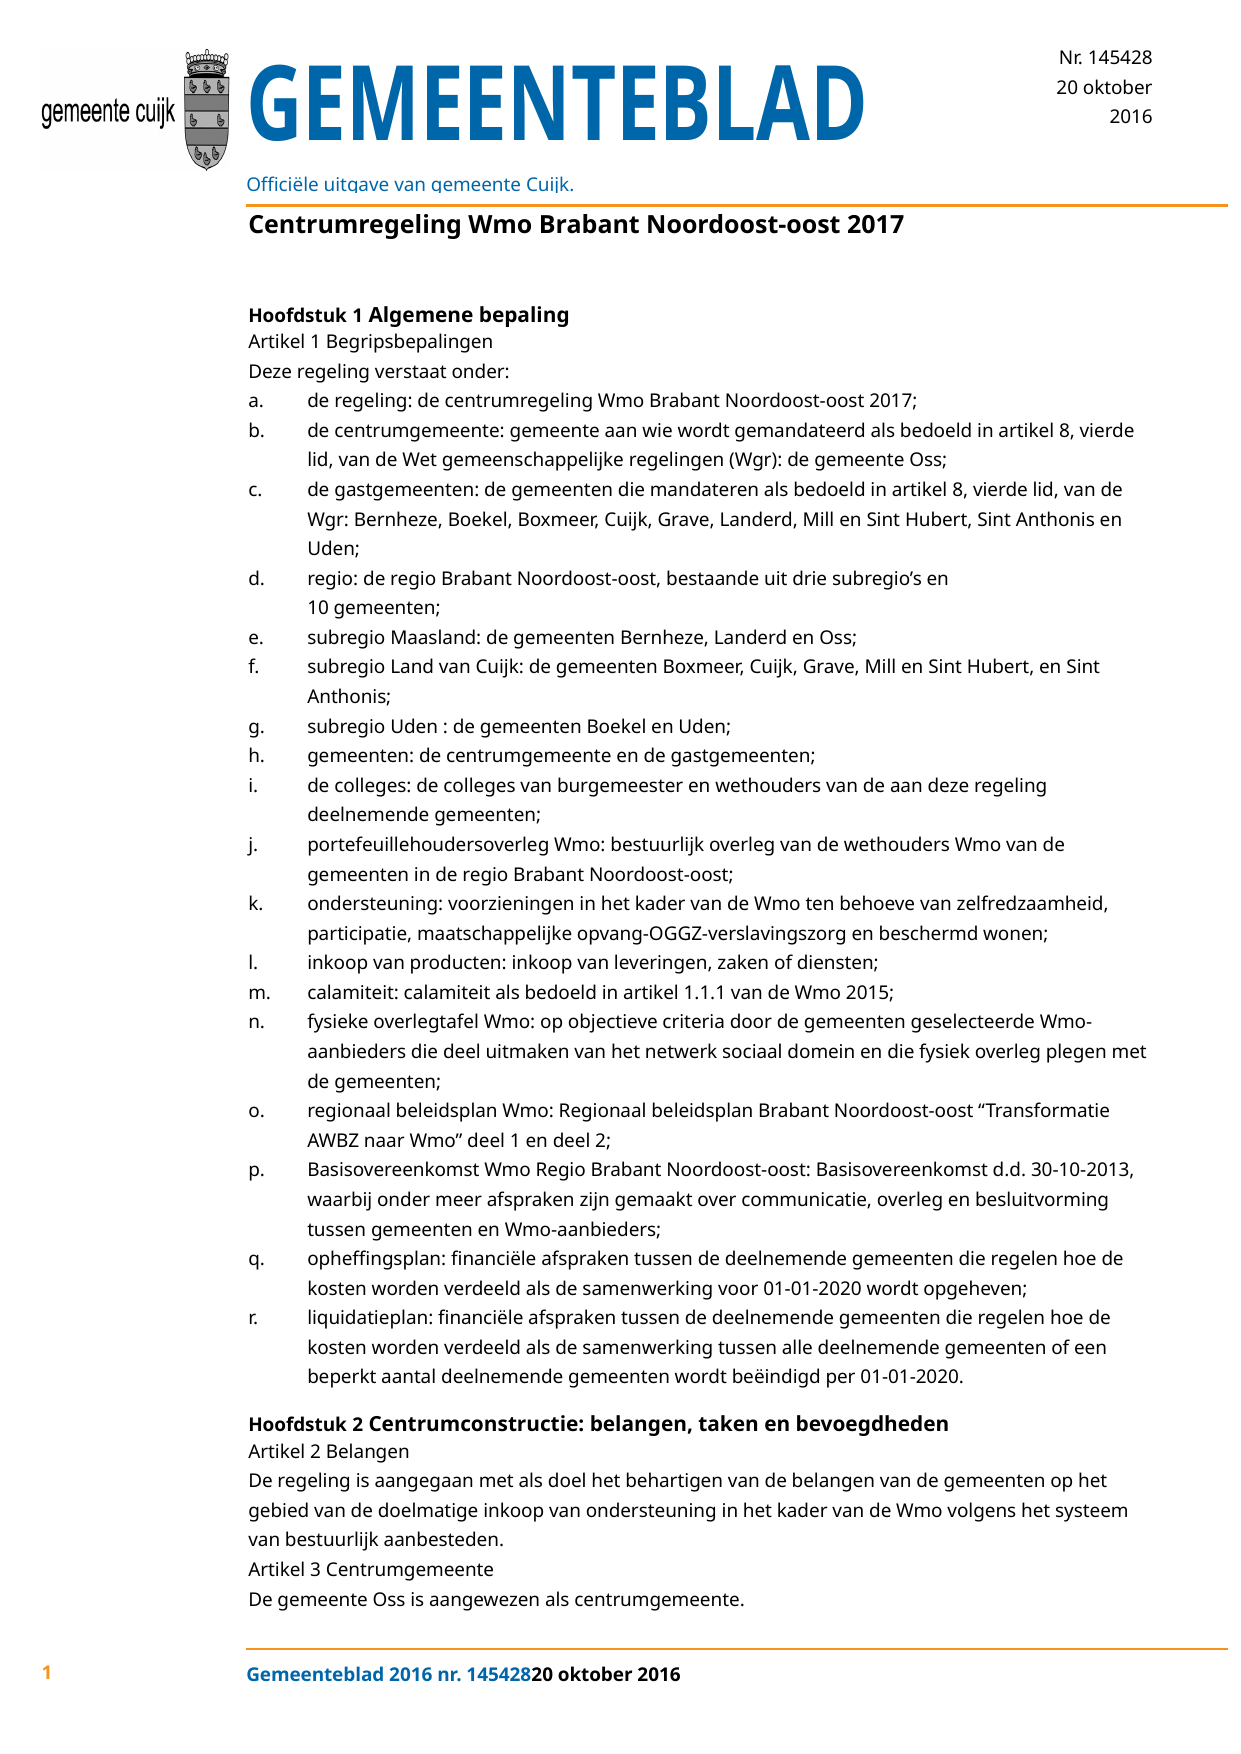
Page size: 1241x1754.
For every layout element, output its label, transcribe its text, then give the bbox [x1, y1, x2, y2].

text Hoofdstuk 1 Algemene bepaling [248, 300, 1152, 328]
list de centrumgemeente: gemeente aan wie wordt gemandateerd als bedoeld in artikel 8, vierde lid, van de Wet gemeenschappelijke regelingen (Wgr): de gemeente Oss; [248, 417, 1152, 472]
text De regeling is aangegaan met als doel het behartigen van de belangen van de gemeenten op het gebied van de doelmatige inkoop van ondersteuning in het kader van de Wmo volgens het systeem van bestuurlijk aanbesteden. [248, 1467, 1152, 1552]
list de colleges: de colleges van burgemeester en wethouders van de aan deze regeling deelnemende gemeenten; [248, 772, 1152, 827]
list calamiteit: calamiteit als bedoeld in artikel 1.1.1 van de Wmo 2015; [248, 979, 1152, 1005]
text De gemeente Oss is aangewezen als centrumgemeente. [248, 1586, 1152, 1611]
list subregio Land van Cuijk: de gemeenten Boxmeer, Cuijk, Grave, Mill en Sint Hubert, en Sint Anthonis; [248, 654, 1152, 709]
list inkoop van producten: inkoop van leveringen, zaken of diensten; [248, 949, 1152, 975]
text Artikel 1 Begripsbepalingen [248, 328, 1152, 354]
list portefeuillehoudersoverleg Wmo: bestuurlijk overleg van de wethouders Wmo van de gemeenten in de regio Brabant Noordoost-oost; [248, 831, 1152, 887]
list opheffingsplan: financiële afspraken tussen de deelnemende gemeenten die regelen hoe de kosten worden verdeeld als de samenwerking voor 01-01-2020 wordt opgeheven; [248, 1245, 1152, 1301]
text Artikel 2 Belangen [248, 1438, 1152, 1463]
list 10 gemeenten; [248, 594, 1152, 620]
list liquidatieplan: financiële afspraken tussen de deelnemende gemeenten die regelen hoe de kosten worden verdeeld als de samenwerking tussen alle deelnemende gemeenten of een beperkt aantal deelnemende gemeenten wordt beëindigd per 01-01-2020. [248, 1304, 1152, 1389]
list subregio Uden : de gemeenten Boekel en Uden; [248, 713, 1152, 739]
text Artikel 3 Centrumgemeente [248, 1556, 1152, 1582]
list de gastgemeenten: de gemeenten die mandateren als bedoeld in artikel 8, vierde lid, van de Wgr: Bernheze, Boekel, Boxmeer, Cuijk, Grave, Landerd, Mill en Sint Hubert, Sint Anthonis en Uden; [248, 476, 1152, 561]
list fysieke overlegtafel Wmo: op objectieve criteria door de gemeenten geselecteerde Wmo-aanbieders die deel uitmaken van het netwerk sociaal domein en die fysiek overleg plegen met de gemeenten; [248, 1009, 1152, 1094]
text Hoofdstuk 2 Centrumconstructie: belangen, taken en bevoegdheden [248, 1409, 1152, 1438]
text Deze regeling verstaat onder: [248, 358, 1152, 384]
list ondersteuning: voorzieningen in het kader van de Wmo ten behoeve van zelfredzaamheid, participatie, maatschappelijke opvang-OGGZ-verslavingszorg en beschermd wonen; [248, 890, 1152, 946]
list regionaal beleidsplan Wmo: Regionaal beleidsplan Brabant Noordoost-oost “Transformatie AWBZ naar Wmo” deel 1 en deel 2; [248, 1097, 1152, 1153]
text Centrumregeling Wmo Brabant Noordoost-oost 2017 [248, 207, 1152, 241]
list de regeling: de centrumregeling Wmo Brabant Noordoost-oost 2017; [248, 387, 1152, 413]
list regio: de regio Brabant Noordoost-oost, bestaande uit drie subregio’s en [248, 565, 1152, 591]
list subregio Maasland: de gemeenten Bernheze, Landerd en Oss; [248, 624, 1152, 650]
list gemeenten: de centrumgemeente en de gastgemeenten; [248, 742, 1152, 768]
list Basisovereenkomst Wmo Regio Brabant Noordoost-oost: Basisovereenkomst d.d. 30-10-2013, waarbij onder meer afspraken zijn gemaakt over communicatie, overleg en besluitvorming tussen gemeenten en Wmo-aanbieders; [248, 1157, 1152, 1242]
picture [41, 47, 231, 172]
